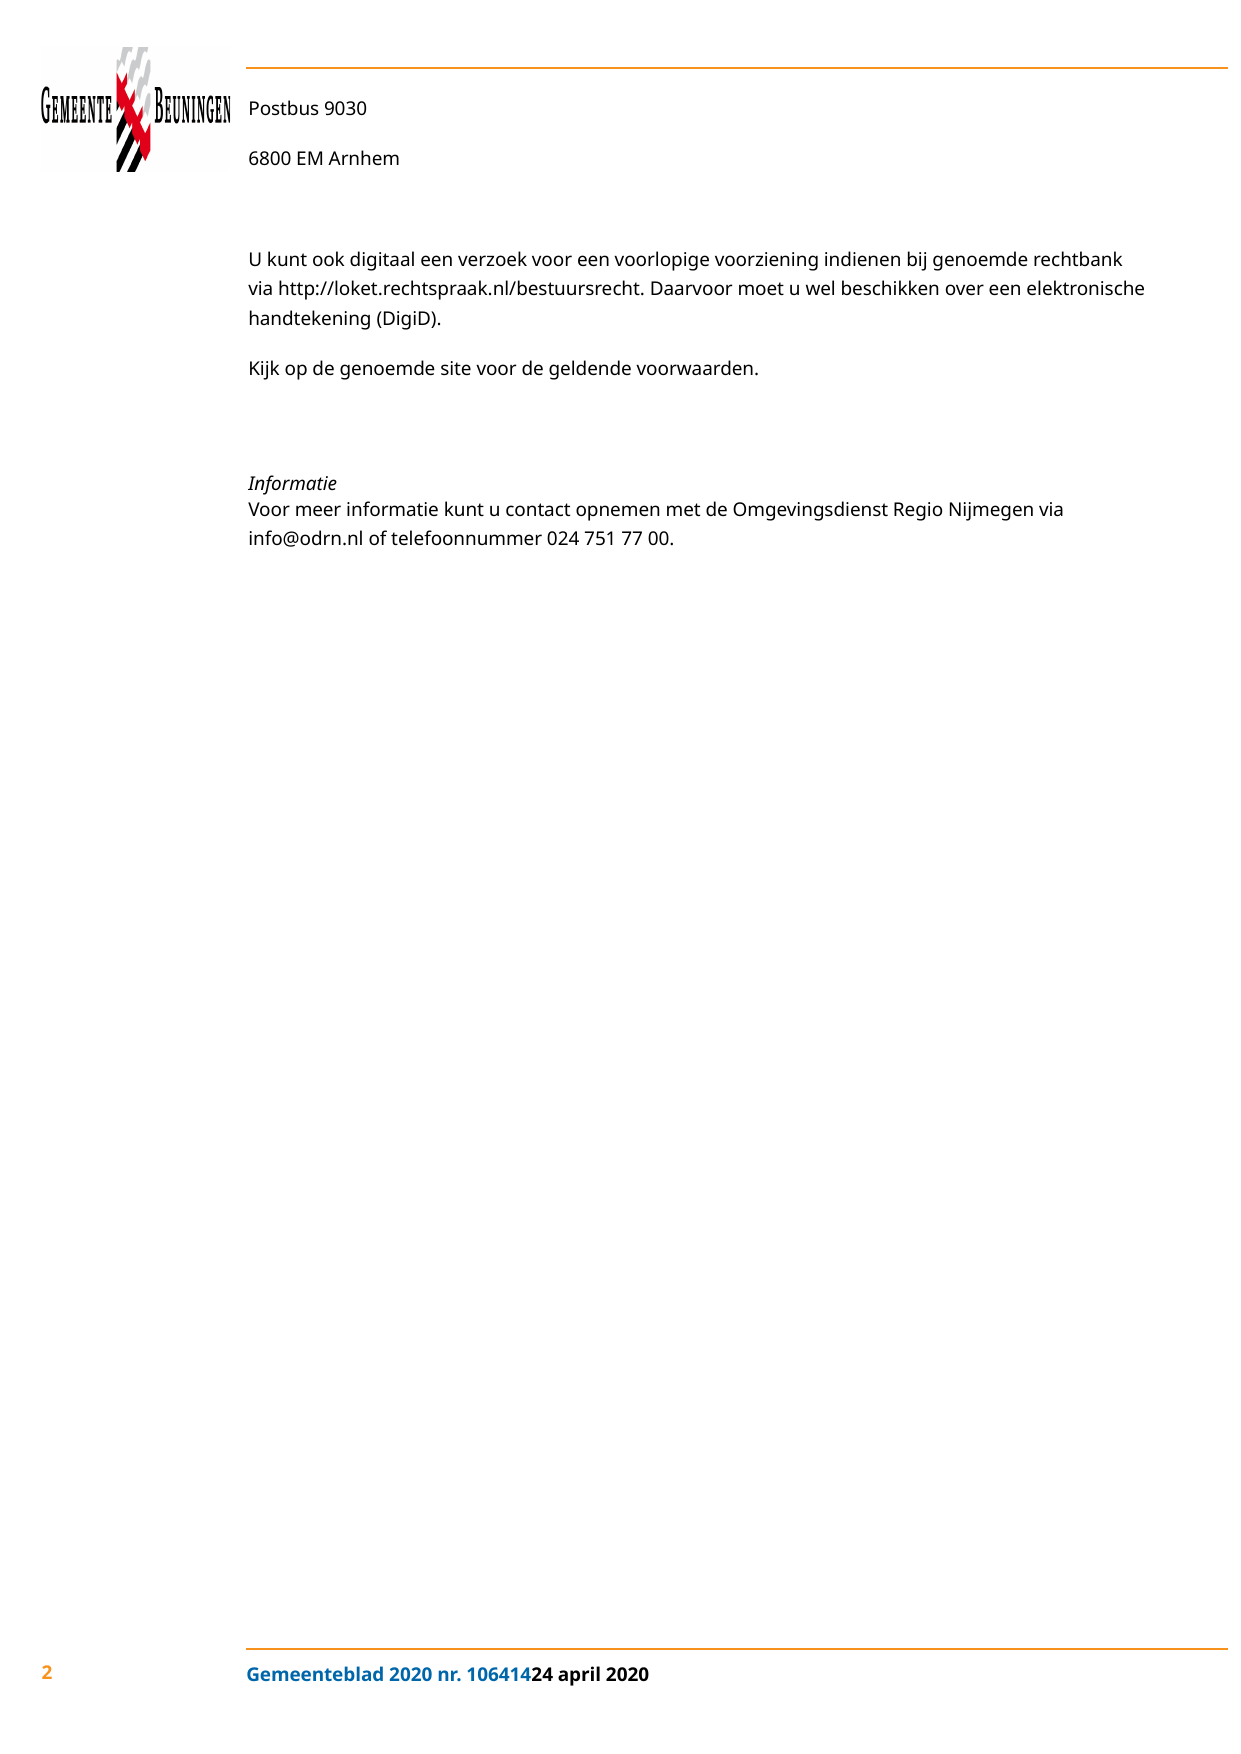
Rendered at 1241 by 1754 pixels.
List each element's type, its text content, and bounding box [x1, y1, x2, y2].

picture [41, 47, 231, 172]
text Kijk op de genoemde site voor de geldende voorwaarden. [248, 356, 1152, 381]
text Voor meer informatie kunt u contact opnemen met de Omgevingsdienst Regio Nijmegen via info@odrn.nl of telefoonnummer 024 751 77 00. [248, 496, 1152, 551]
text U kunt ook digitaal een verzoek voor een voorlopige voorziening indienen bij genoemde rechtbank via http://loket.rechtspraak.nl/bestuursrecht. Daarvoor moet u wel beschikken over een elektronische handtekening (DigiD). [248, 246, 1152, 331]
text 6800 EM Arnhem [248, 145, 1152, 171]
text Postbus 9030 [248, 95, 1152, 121]
text Informatie [248, 470, 1152, 496]
